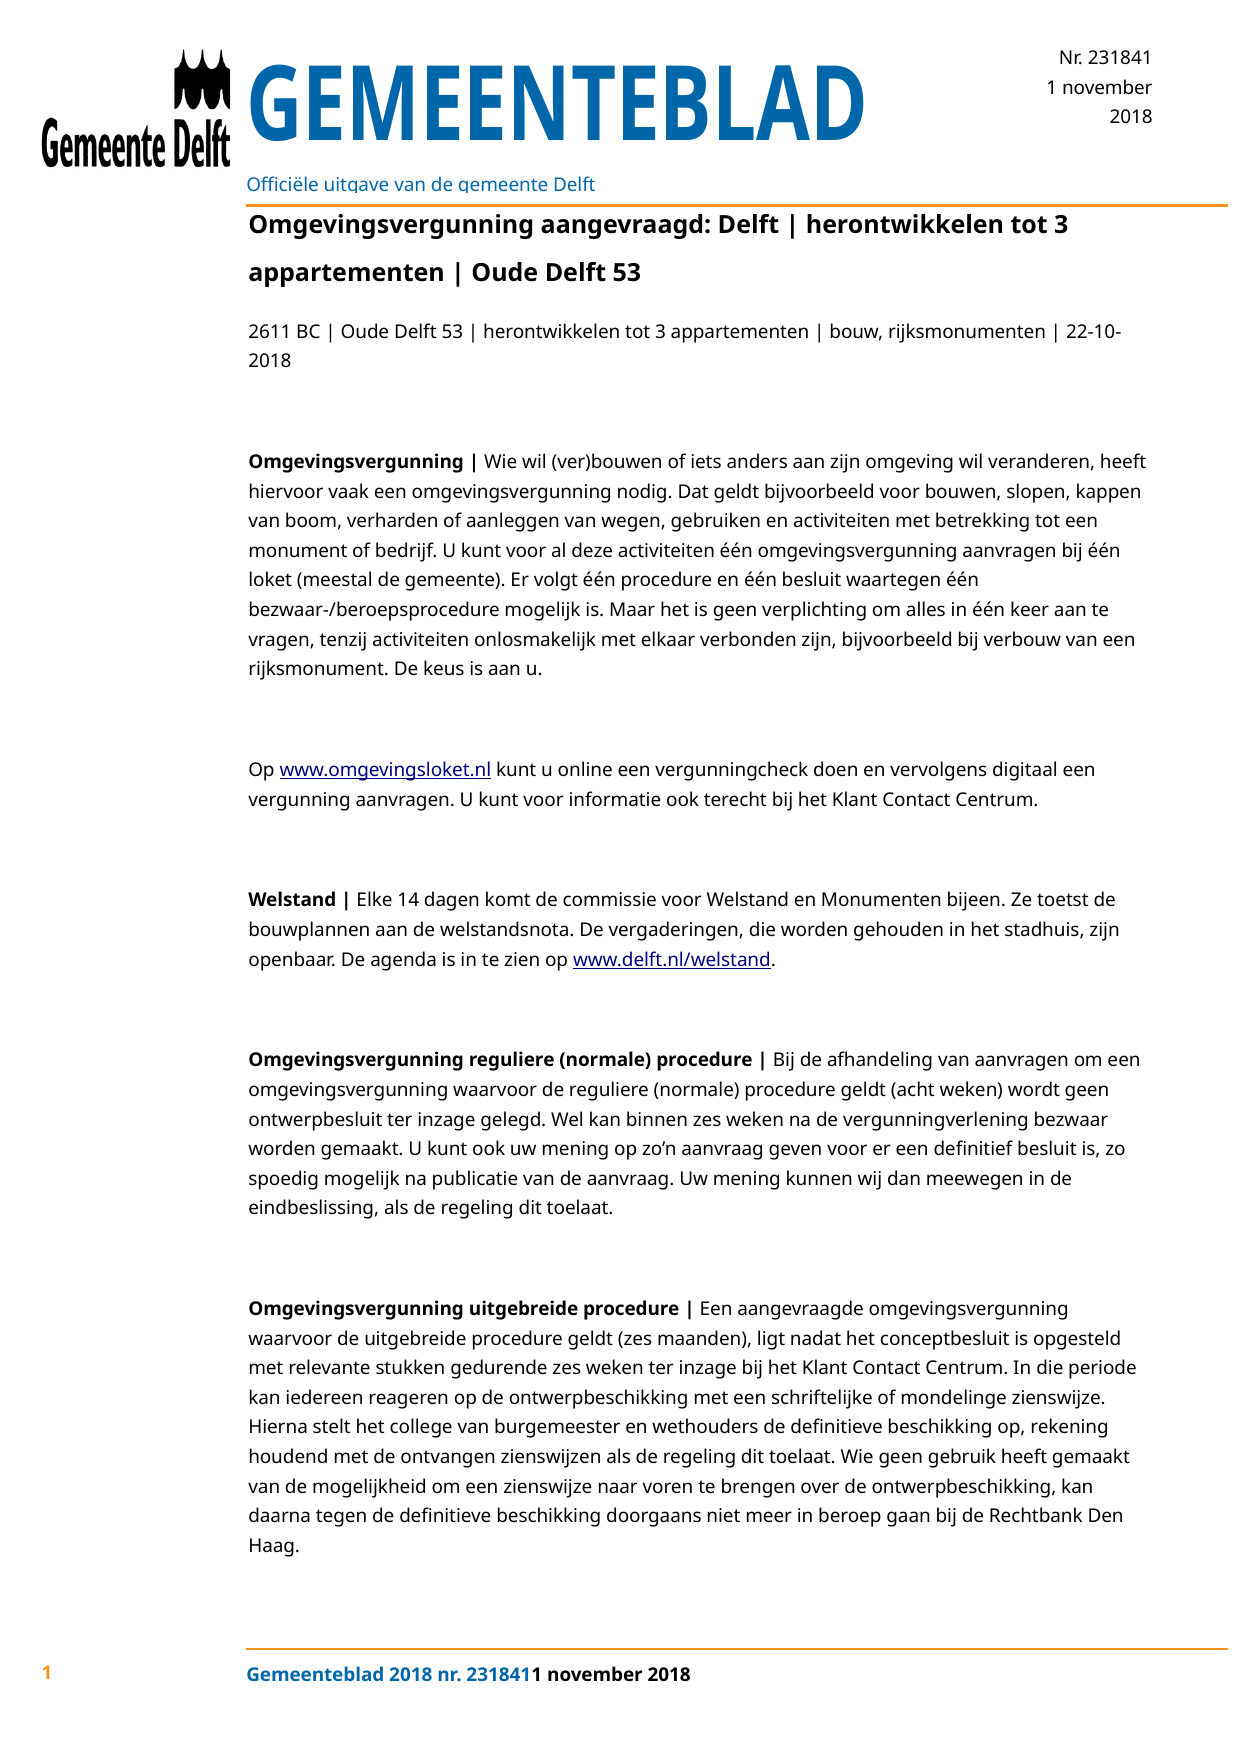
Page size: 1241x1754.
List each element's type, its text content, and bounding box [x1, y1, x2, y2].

picture [41, 47, 231, 172]
text Omgevingsvergunning aangevraagd: Delft | herontwikkelen tot 3 appartementen | Oude Delft 53 [248, 207, 1152, 288]
text Omgevingsvergunning reguliere (normale) procedure | Bij de afhandeling van aanvragen om een omgevingsvergunning waarvoor de reguliere (normale) procedure geldt (acht weken) wordt geen ontwerpbesluit ter inzage gelegd. Wel kan binnen zes weken na de vergunningverlening bezwaar worden gemaakt. U kunt ook uw mening op zo’n aanvraag geven voor er een definitief besluit is, zo spoedig mogelijk na publicatie van de aanvraag. Uw mening kunnen wij dan meewegen in de eindbeslissing, als de regeling dit toelaat. [248, 1047, 1152, 1220]
text 2611 BC | Oude Delft 53 | herontwikkelen tot 3 appartementen | bouw, rijksmonumenten | 22-10-2018 [248, 318, 1152, 373]
text Op www.omgevingsloket.nl kunt u online een vergunningcheck doen en vervolgens digitaal een vergunning aanvragen. U kunt voor informatie ook terecht bij het Klant Contact Centrum. [248, 756, 1152, 812]
text Omgevingsvergunning uitgebreide procedure | Een aangevraagde omgevingsvergunning waarvoor de uitgebreide procedure geldt (zes maanden), ligt nadat het conceptbesluit is opgesteld met relevante stukken gedurende zes weken ter inzage bij het Klant Contact Centrum. In die periode kan iedereen reageren op de ontwerpbeschikking met een schriftelijke of mondelinge zienswijze. Hierna stelt het college van burgemeester en wethouders de definitieve beschikking op, rekening houdend met de ontvangen zienswijzen als de regeling dit toelaat. Wie geen gebruik heeft gemaakt van de mogelijkheid om een zienswijze naar voren te brengen over de ontwerpbeschikking, kan daarna tegen de definitieve beschikking doorgaans niet meer in beroep gaan bij de Rechtbank Den Haag. [248, 1295, 1152, 1558]
text Omgevingsvergunning | Wie wil (ver)bouwen of iets anders aan zijn omgeving wil veranderen, heeft hiervoor vaak een omgevingsvergunning nodig. Dat geldt bijvoorbeeld voor bouwen, slopen, kappen van boom, verharden of aanleggen van wegen, gebruiken en activiteiten met betrekking tot een monument of bedrijf. U kunt voor al deze activiteiten één omgevingsvergunning aanvragen bij één loket (meestal de gemeente). Er volgt één procedure en één besluit waartegen één bezwaar-/beroepsprocedure mogelijk is. Maar het is geen verplichting om alles in één keer aan te vragen, tenzij activiteiten onlosmakelijk met elkaar verbonden zijn, bijvoorbeeld bij verbouw van een rijksmonument. De keus is aan u. [248, 448, 1152, 681]
text Welstand | Elke 14 dagen komt de commissie voor Welstand en Monumenten bijeen. Ze toetst de bouwplannen aan de welstandsnota. De vergaderingen, die worden gehouden in het stadhuis, zijn openbaar. De agenda is in te zien op www.delft.nl/welstand. [248, 887, 1152, 972]
